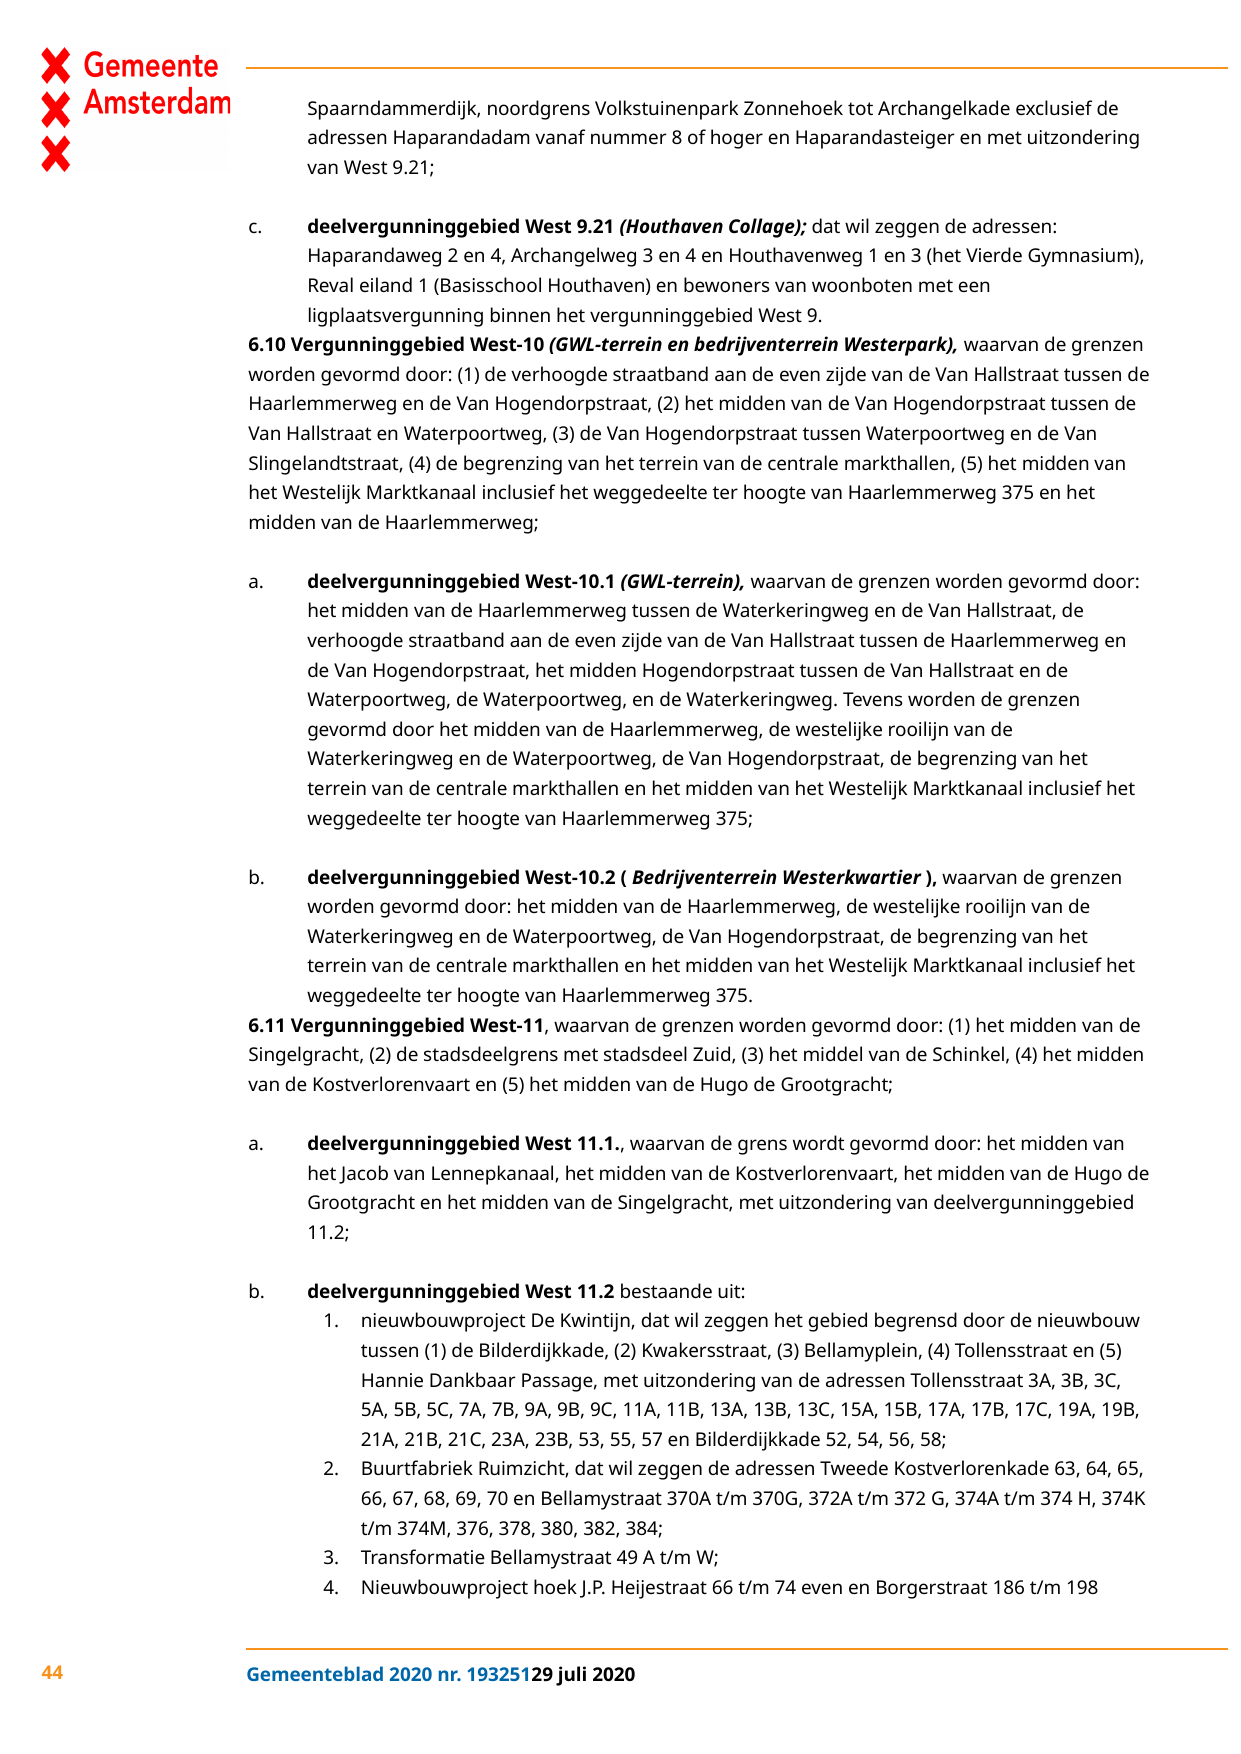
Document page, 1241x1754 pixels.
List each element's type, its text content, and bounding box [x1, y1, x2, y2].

list deelvergunninggebied West-10.1 (GWL-terrein), waarvan de grenzen worden gevormd door: het midden van de Haarlemmerweg tussen de Waterkeringweg en de Van Hallstraat, de verhoogde straatband aan de even zijde van de Van Hallstraat tussen de Haarlemmerweg en de Van Hogendorpstraat, het midden Hogendorpstraat tussen de Van Hallstraat en de Waterpoortweg, de Waterpoortweg, en de Waterkeringweg. Tevens worden de grenzen gevormd door het midden van de Haarlemmerweg, de westelijke rooilijn van de Waterkeringweg en de Waterpoortweg, de Van Hogendorpstraat, de begrenzing van het terrein van de centrale markthallen en het midden van het Westelijk Marktkanaal inclusief het weggedeelte ter hoogte van Haarlemmerweg 375; [248, 568, 1152, 831]
list deelvergunninggebied West 9.21 (Houthaven Collage); dat wil zeggen de adressen: Haparandaweg 2 en 4, Archangelweg 3 en 4 en Houthavenweg 1 en 3 (het Vierde Gymnasium), Reval eiland 1 (Basisschool Houthaven) en bewoners van woonboten met een ligplaatsvergunning binnen het vergunninggebied West 9. [248, 213, 1152, 328]
list Nieuwbouwproject hoek J.P. Heijestraat 66 t/m 74 even en Borgerstraat 186 t/m 198 [323, 1574, 1152, 1600]
list Transformatie Bellamystraat 49 A t/m W; [323, 1544, 1152, 1570]
text 6.11 Vergunninggebied West-11, waarvan de grenzen worden gevormd door: (1) het midden van de Singelgracht, (2) de stadsdeelgrens met stadsdeel Zuid, (3) het middel van de Schinkel, (4) het midden van de Kostverlorenvaart en (5) het midden van de Hugo de Grootgracht; [248, 1012, 1152, 1097]
picture [41, 47, 231, 172]
text 6.10 Vergunninggebied West-10 (GWL-terrein en bedrijventerrein Westerpark), waarvan de grenzen worden gevormd door: (1) de verhoogde straatband aan de even zijde van de Van Hallstraat tussen de Haarlemmerweg en de Van Hogendorpstraat, (2) het midden van de Van Hogendorpstraat tussen de Van Hallstraat en Waterpoortweg, (3) de Van Hogendorpstraat tussen Waterpoortweg en de Van Slingelandtstraat, (4) de begrenzing van het terrein van de centrale markthallen, (5) het midden van het Westelijk Marktkanaal inclusief het weggedeelte ter hoogte van Haarlemmerweg 375 en het midden van de Haarlemmerweg; [248, 331, 1152, 535]
list Spaarndammerdijk, noordgrens Volkstuinenpark Zonnehoek tot Archangelkade exclusief de adressen Haparandadam vanaf nummer 8 of hoger en Haparandasteiger en met uitzondering van West 9.21; [248, 95, 1152, 180]
list deelvergunninggebied West 11.1., waarvan de grens wordt gevormd door: het midden van het Jacob van Lennepkanaal, het midden van de Kostverlorenvaart, het midden van de Hugo de Grootgracht en het midden van de Singelgracht, met uitzondering van deelvergunninggebied 11.2; [248, 1130, 1152, 1245]
list nieuwbouwproject De Kwintijn, dat wil zeggen het gebied begrensd door de nieuwbouw tussen (1) de Bilderdijkkade, (2) Kwakersstraat, (3) Bellamyplein, (4) Tollensstraat en (5) Hannie Dankbaar Passage, met uitzondering van de adressen Tollensstraat 3A, 3B, 3C, 5A, 5B, 5C, 7A, 7B, 9A, 9B, 9C, 11A, 11B, 13A, 13B, 13C, 15A, 15B, 17A, 17B, 17C, 19A, 19B, 21A, 21B, 21C, 23A, 23B, 53, 55, 57 en Bilderdijkkade 52, 54, 56, 58; [323, 1308, 1152, 1452]
list deelvergunninggebied West 11.2 bestaande uit: [248, 1278, 1152, 1304]
list Buurtfabriek Ruimzicht, dat wil zeggen de adressen Tweede Kostverlorenkade 63, 64, 65, 66, 67, 68, 69, 70 en Bellamystraat 370A t/m 370G, 372A t/m 372 G, 374A t/m 374 H, 374K t/m 374M, 376, 378, 380, 382, 384; [323, 1456, 1152, 1541]
list deelvergunninggebied West-10.2 ( Bedrijventerrein Westerkwartier ), waarvan de grenzen worden gevormd door: het midden van de Haarlemmerweg, de westelijke rooilijn van de Waterkeringweg en de Waterpoortweg, de Van Hogendorpstraat, de begrenzing van het terrein van de centrale markthallen en het midden van het Westelijk Marktkanaal inclusief het weggedeelte ter hoogte van Haarlemmerweg 375. [248, 864, 1152, 1008]
